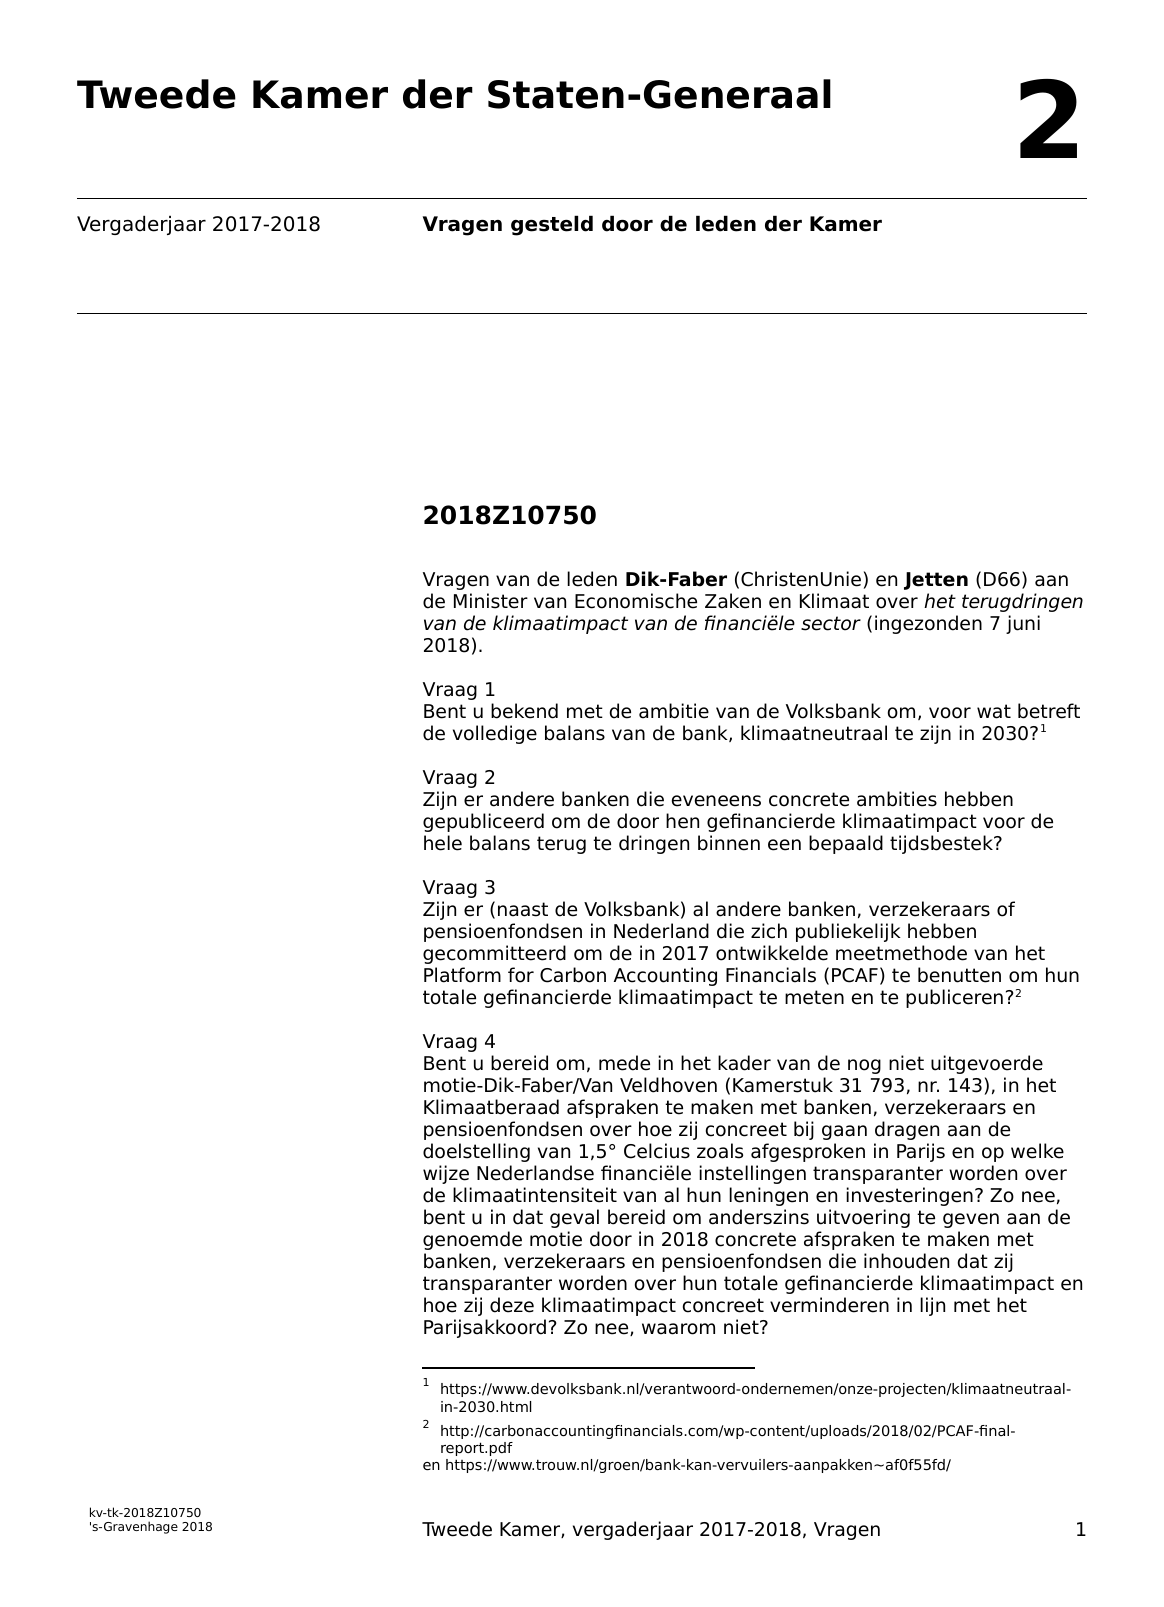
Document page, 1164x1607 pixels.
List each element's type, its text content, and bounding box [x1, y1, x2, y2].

text Bent u bekend met de ambitie van de Volksbank om, voor wat betreft de volledige balans van de bank, klimaatneutraal te zijn in 2030? [422, 701, 1087, 745]
text http://carbonaccountingfinancials.com/wp-content/uploads/2018/02/PCAF-final-report.pdf [422, 1418, 1087, 1457]
text Vraag 4 [422, 1031, 1087, 1053]
text Vragen van de leden Dik-Faber (ChristenUnie) en Jetten (D66) aan de Minister van Economische Zaken en Klimaat over het terugdringen van de klimaatimpact van de financiële sector (ingezonden 7 juni 2018). [422, 569, 1087, 657]
text Vraag 2 [422, 767, 1087, 789]
text Bent u bereid om, mede in het kader van de nog niet uitgevoerde motie-Dik-Faber/Van Veldhoven (Kamerstuk 31 793, nr. 143), in het Klimaatberaad afspraken te maken met banken, verzekeraars en pensioenfondsen over hoe zij concreet bij gaan dragen aan de doelstelling van 1,5° Celcius zoals afgesproken in Parijs en op welke wijze Nederlandse financiële instellingen transparanter worden over de klimaatintensiteit van al hun leningen en investeringen? Zo nee, bent u in dat geval bereid om anderszins uitvoering te geven aan de genoemde motie door in 2018 concrete afspraken te maken met banken, verzekeraars en pensioenfondsen die inhouden dat zij transparanter worden over hun totale gefinancierde klimaatimpact en hoe zij deze klimaatimpact concreet verminderen in lijn met het Parijsakkoord? Zo nee, waarom niet? [422, 1053, 1087, 1339]
text Zijn er (naast de Volksbank) al andere banken, verzekeraars of pensioenfondsen in Nederland die zich publiekelijk hebben gecommitteerd om de in 2017 ontwikkelde meetmethode van het Platform for Carbon Accounting Financials (PCAF) te benutten om hun totale gefinancierde klimaatimpact te meten en te publiceren? [422, 899, 1087, 1009]
text kv-tk-2018Z10750 [88, 1506, 323, 1520]
text 's-Gravenhage 2018 [88, 1520, 323, 1534]
table_cell Vergaderjaar 2017-2018 [77, 199, 422, 313]
text https://www.devolksbank.nl/verantwoord-ondernemen/onze-projecten/klimaatneutraal-in-2030.html [422, 1377, 1087, 1416]
text Vraag 3 [422, 877, 1087, 899]
text Vraag 1 [422, 679, 1087, 701]
text en https://www.trouw.nl/groen/bank-kan-vervuilers-aanpakken~af0f55fd/ [422, 1457, 1087, 1474]
text 2018Z10750 [422, 501, 1087, 531]
table_header Tweede Kamer der Staten-Generaal [77, 59, 886, 198]
table_header 2 [886, 59, 1087, 198]
text Zijn er andere banken die eveneens concrete ambities hebben gepubliceerd om de door hen gefinancierde klimaatimpact voor de hele balans terug te dringen binnen een bepaald tijdsbestek? [422, 789, 1087, 855]
table_cell Vragen gesteld door de leden der Kamer [422, 199, 1087, 313]
